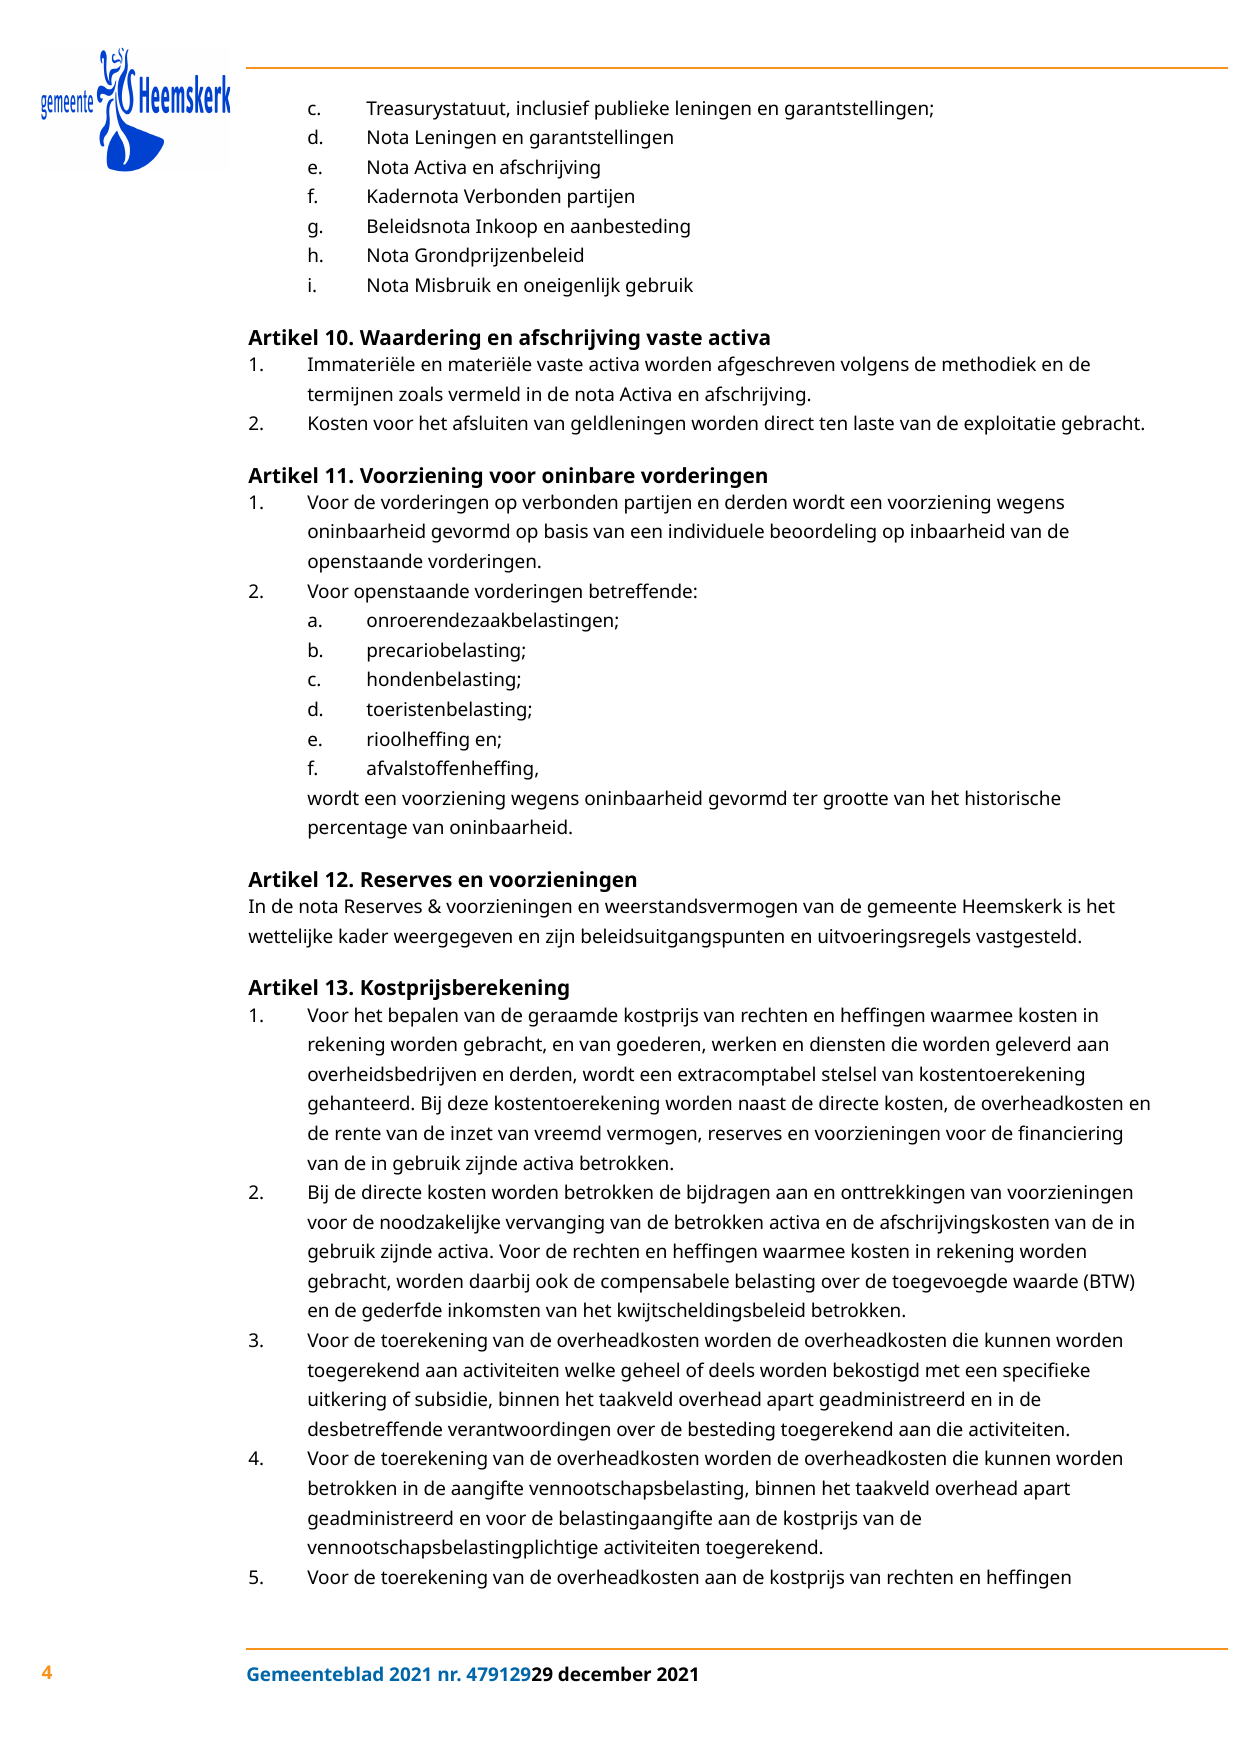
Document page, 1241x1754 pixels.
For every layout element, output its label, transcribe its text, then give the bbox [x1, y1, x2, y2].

list wordt een voorziening wegens oninbaarheid gevormd ter grootte van het historische percentage van oninbaarheid. [248, 785, 1152, 840]
list Nota Leningen en garantstellingen [307, 124, 1152, 150]
list Nota Grondprijzenbeleid [307, 243, 1152, 268]
list Voor openstaande vorderingen betreffende: [248, 578, 1152, 604]
text In de nota Reserves & voorzieningen en weerstandsvermogen van de gemeente Heemskerk is het wettelijke kader weergegeven en zijn beleidsuitgangspunten en uitvoeringsregels vastgesteld. [248, 893, 1152, 949]
text Artikel 11. Voorziening voor oninbare vorderingen [248, 461, 1152, 489]
list Treasurystatuut, inclusief publieke leningen en garantstellingen; [307, 95, 1152, 121]
list toeristenbelasting; [307, 696, 1152, 722]
list Voor het bepalen van de geraamde kostprijs van rechten en heffingen waarmee kosten in rekening worden gebracht, en van goederen, werken en diensten die worden geleverd aan overheidsbedrijven en derden, wordt een extracomptabel stelsel van kostentoerekening gehanteerd. Bij deze kostentoerekening worden naast de directe kosten, de overheadkosten en de rente van de inzet van vreemd vermogen, reserves en voorzieningen voor de financiering van de in gebruik zijnde activa betrokken. [248, 1002, 1152, 1176]
list Kadernota Verbonden partijen [307, 183, 1152, 209]
text Artikel 10. Waardering en afschrijving vaste activa [248, 323, 1152, 351]
list Immateriële en materiële vaste activa worden afgeschreven volgens de methodiek en de termijnen zoals vermeld in de nota Activa en afschrijving. [248, 351, 1152, 406]
list Voor de vorderingen op verbonden partijen en derden wordt een voorziening wegens oninbaarheid gevormd op basis van een individuele beoordeling op inbaarheid van de openstaande vorderingen. [248, 489, 1152, 574]
list Nota Activa en afschrijving [307, 154, 1152, 180]
text Artikel 12. Reserves en voorzieningen [248, 865, 1152, 893]
list Nota Misbruik en oneigenlijk gebruik [307, 272, 1152, 298]
list Voor de toerekening van de overheadkosten worden de overheadkosten die kunnen worden betrokken in de aangifte vennootschapsbelasting, binnen het taakveld overhead apart geadministreerd en voor de belastingaangifte aan de kostprijs van de vennootschapsbelastingplichtige activiteiten toegerekend. [248, 1446, 1152, 1560]
list Voor de toerekening van de overheadkosten worden de overheadkosten die kunnen worden toegerekend aan activiteiten welke geheel of deels worden bekostigd met een specifieke uitkering of subsidie, binnen het taakveld overhead apart geadministreerd en in de desbetreffende verantwoordingen over de besteding toegerekend aan die activiteiten. [248, 1327, 1152, 1442]
list hondenbelasting; [307, 667, 1152, 692]
picture [41, 47, 231, 172]
text Artikel 13. Kostprijsberekening [248, 973, 1152, 1002]
list precariobelasting; [307, 637, 1152, 663]
list afvalstoffenheffing, [307, 755, 1152, 781]
list Voor de toerekening van de overheadkosten aan de kostprijs van rechten en heffingen [248, 1564, 1152, 1590]
list onroerendezaakbelastingen; [307, 607, 1152, 633]
list Beleidsnota Inkoop en aanbesteding [307, 213, 1152, 239]
list rioolheffing en; [307, 726, 1152, 752]
list Bij de directe kosten worden betrokken de bijdragen aan en onttrekkingen van voorzieningen voor de noodzakelijke vervanging van de betrokken activa en de afschrijvingskosten van de in gebruik zijnde activa. Voor de rechten en heffingen waarmee kosten in rekening worden gebracht, worden daarbij ook de compensabele belasting over de toegevoegde waarde (BTW) en de gederfde inkomsten van het kwijtscheldingsbeleid betrokken. [248, 1179, 1152, 1323]
list Kosten voor het afsluiten van geldleningen worden direct ten laste van de exploitatie gebracht. [248, 410, 1152, 436]
